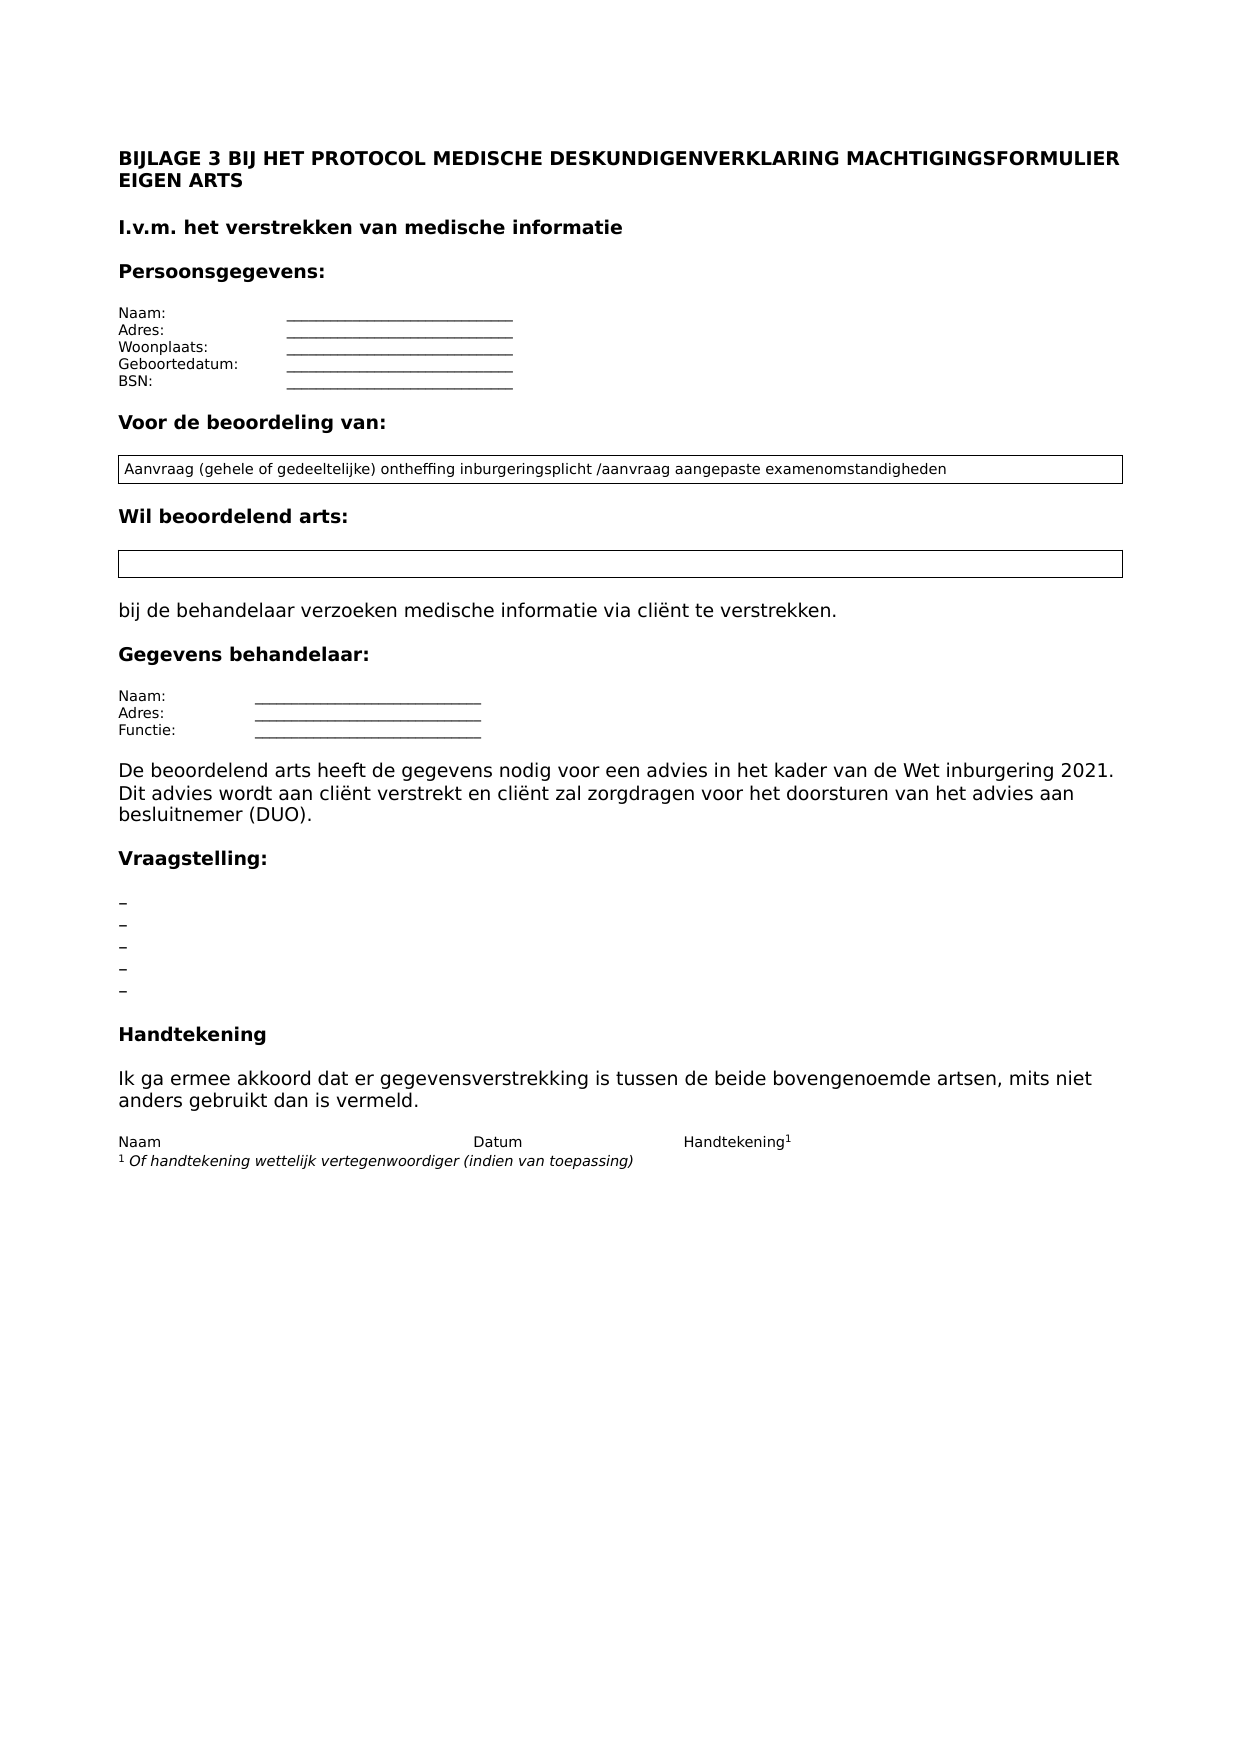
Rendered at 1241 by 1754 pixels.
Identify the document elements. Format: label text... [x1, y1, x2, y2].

text – [118, 936, 1122, 958]
table_header _______________________________ [249, 688, 1122, 704]
text – [118, 980, 1122, 1002]
table_header Handtekening1 [677, 1134, 1122, 1151]
table_cell _______________________________ [249, 705, 1122, 722]
text De beoordelend arts heeft de gegevens nodig voor een advies in het kader van de Wet inburgering 2021. Dit advies wordt aan cliënt verstrekt en cliënt zal zorgdragen voor het doorsturen van het advies aan besluitnemer (DUO). [118, 760, 1122, 826]
table_cell _______________________________ [281, 373, 1122, 390]
text Handtekening [118, 1024, 1122, 1046]
text bij de behandelaar verzoeken medische informatie via cliënt te verstrekken. [118, 600, 1122, 622]
table_cell Woonplaats: [118, 339, 281, 356]
table_cell _______________________________ [249, 722, 1122, 738]
table_cell _______________________________ [281, 356, 1122, 373]
text Gegevens behandelaar: [118, 644, 1122, 666]
table_header Aanvraag (gehele of gedeeltelijke) ontheffing inburgeringsplicht /aanvraag aangepaste examenomstandigheden [119, 456, 1122, 483]
text Persoonsgegevens: [118, 261, 1122, 283]
table_cell BSN: [118, 373, 281, 390]
text – [118, 892, 1122, 914]
table_cell 1 Of handtekening wettelijk vertegenwoordiger (indien van toepassing) [118, 1151, 1122, 1170]
table_cell Adres: [118, 705, 249, 722]
table_cell Functie: [118, 722, 249, 738]
text I.v.m. het verstrekken van medische informatie [118, 217, 1122, 239]
text – [118, 958, 1122, 980]
table_cell _______________________________ [281, 339, 1122, 356]
text Ik ga ermee akkoord dat er gegevensverstrekking is tussen de beide bovengenoemde artsen, mits niet anders gebruikt dan is vermeld. [118, 1068, 1122, 1112]
table_header Naam: [118, 305, 281, 322]
text Voor de beoordeling van: [118, 412, 1122, 433]
table_cell Geboortedatum: [118, 356, 281, 373]
table_cell _______________________________ [281, 322, 1122, 339]
text Wil beoordelend arts: [118, 506, 1122, 528]
subtitle BIJLAGE 3 BIJ HET PROTOCOL MEDISCHE DESKUNDIGENVERKLARING MACHTIGINGSFORMULIER EIGEN ARTS [118, 148, 1122, 192]
table_header Datum [467, 1134, 677, 1151]
text – [118, 914, 1122, 936]
table_header _______________________________ [281, 305, 1122, 322]
table_header Naam [118, 1134, 467, 1151]
table_header Naam: [118, 688, 249, 704]
table_header [119, 551, 1122, 577]
table_cell Adres: [118, 322, 281, 339]
text Vraagstelling: [118, 848, 1122, 870]
